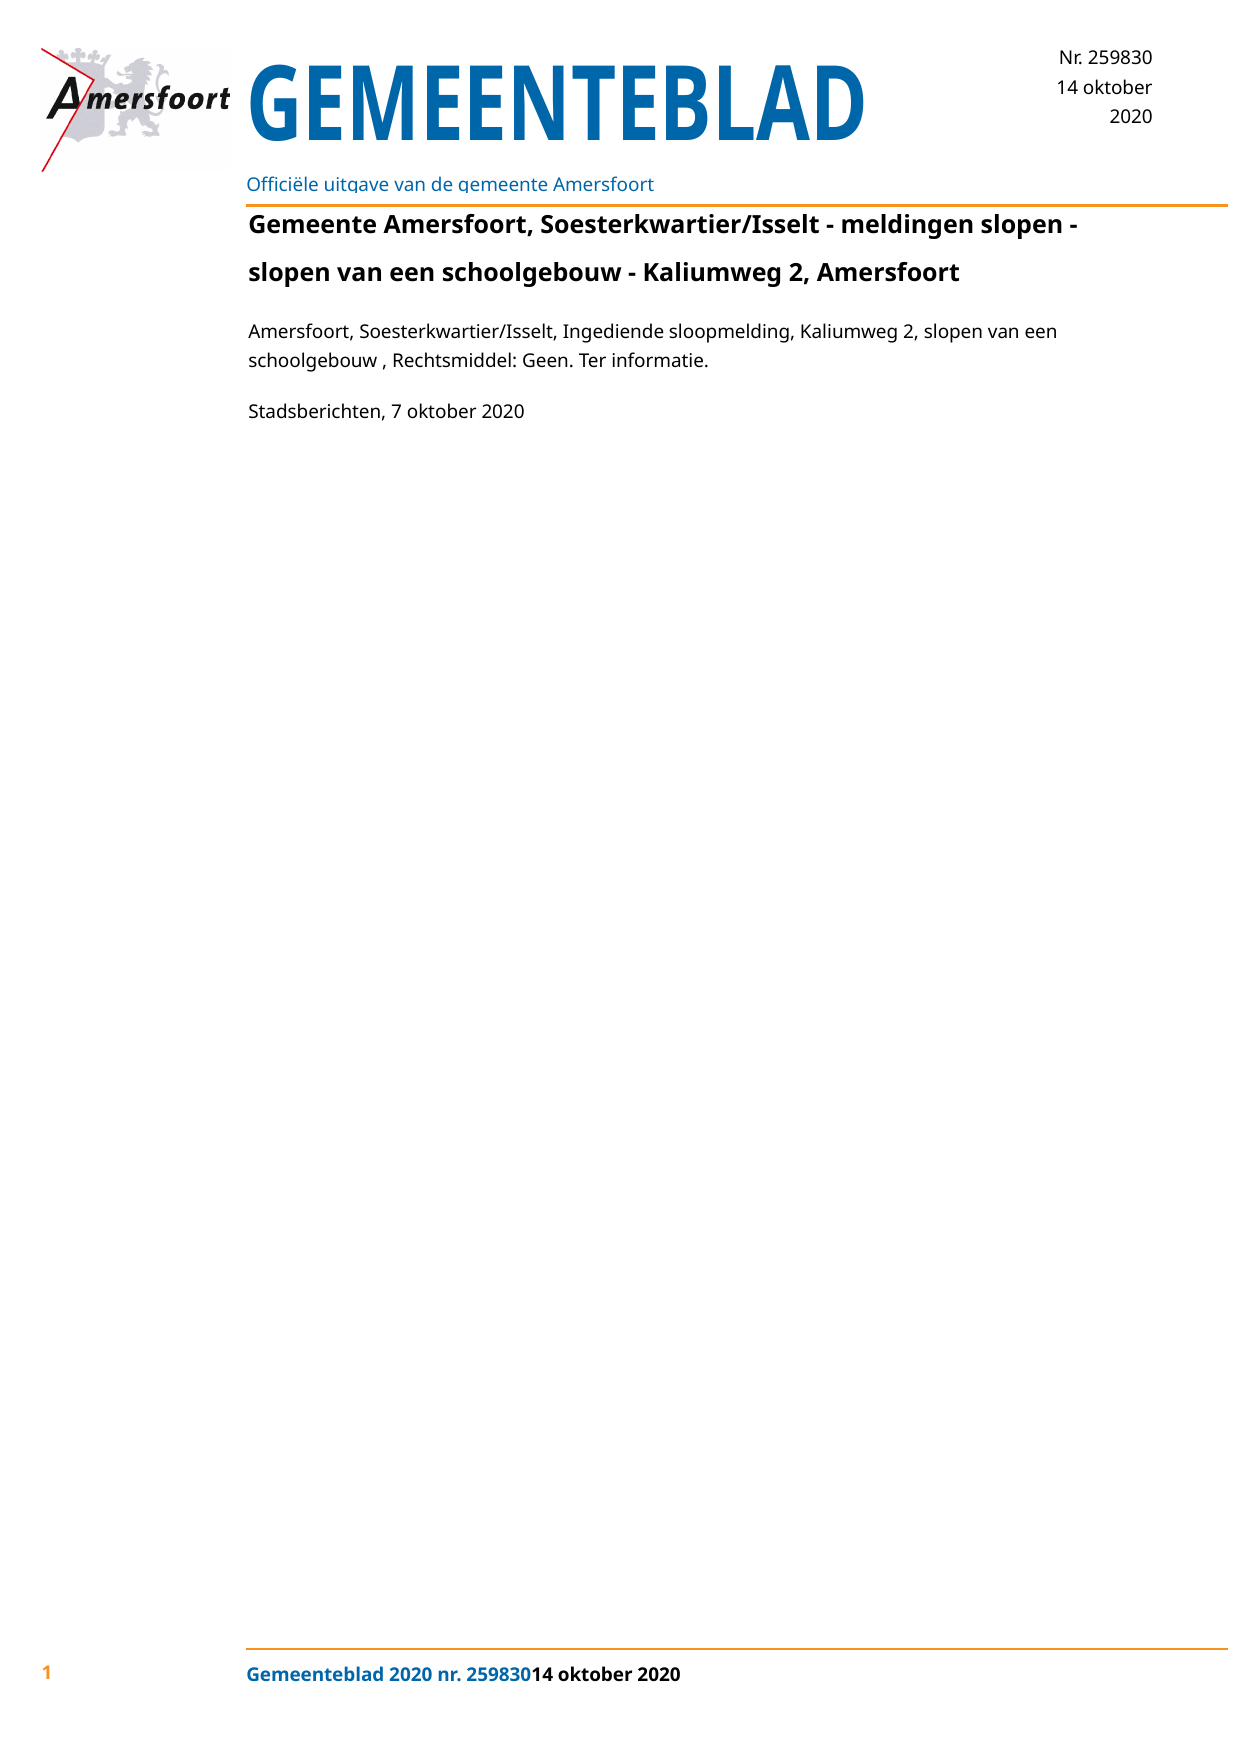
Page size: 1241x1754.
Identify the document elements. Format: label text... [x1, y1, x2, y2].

text Stadsberichten, 7 oktober 2020 [248, 398, 1152, 424]
text Amersfoort, Soesterkwartier/Isselt, Ingediende sloopmelding, Kaliumweg 2, slopen van een schoolgebouw , Rechtsmiddel: Geen. Ter informatie. [248, 318, 1152, 373]
picture [41, 47, 231, 172]
text Gemeente Amersfoort, Soesterkwartier/Isselt - meldingen slopen - slopen van een schoolgebouw - Kaliumweg 2, Amersfoort [248, 207, 1152, 288]
